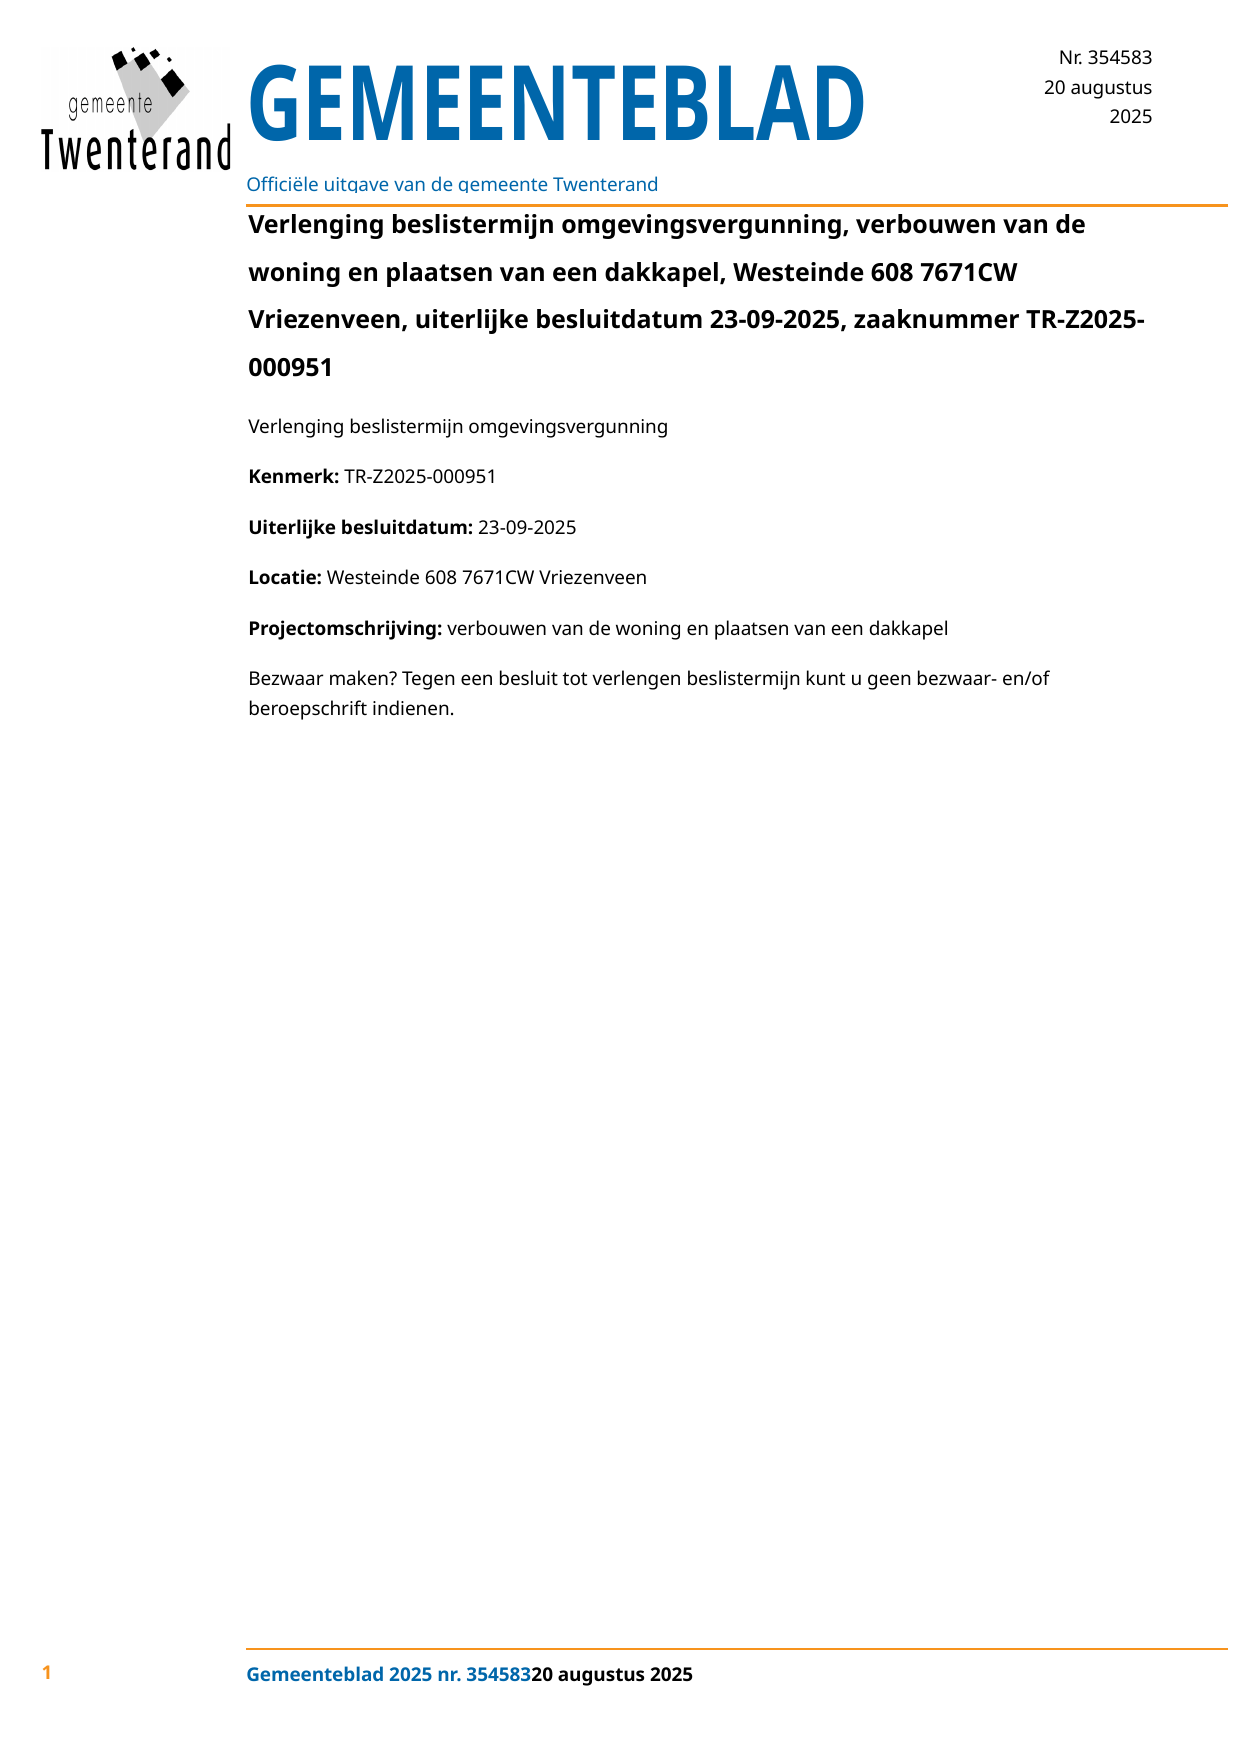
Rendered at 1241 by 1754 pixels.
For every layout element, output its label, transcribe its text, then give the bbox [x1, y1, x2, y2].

text Locatie: Westeinde 608 7671CW Vriezenveen [248, 564, 1152, 590]
text Bezwaar maken? Tegen een besluit tot verlengen beslistermijn kunt u geen bezwaar- en/of beroepschrift indienen. [248, 665, 1152, 721]
text Verlenging beslistermijn omgevingsvergunning [248, 413, 1152, 439]
text Projectomschrijving: verbouwen van de woning en plaatsen van een dakkapel [248, 615, 1152, 641]
text Verlenging beslistermijn omgevingsvergunning, verbouwen van de woning en plaatsen van een dakkapel, Westeinde 608 7671CW Vriezenveen, uiterlijke besluitdatum 23-09-2025, zaaknummer TR-Z2025-000951 [248, 207, 1152, 384]
text Kenmerk: TR-Z2025-000951 [248, 463, 1152, 489]
text Uiterlijke besluitdatum: 23-09-2025 [248, 514, 1152, 540]
picture [41, 47, 231, 172]
